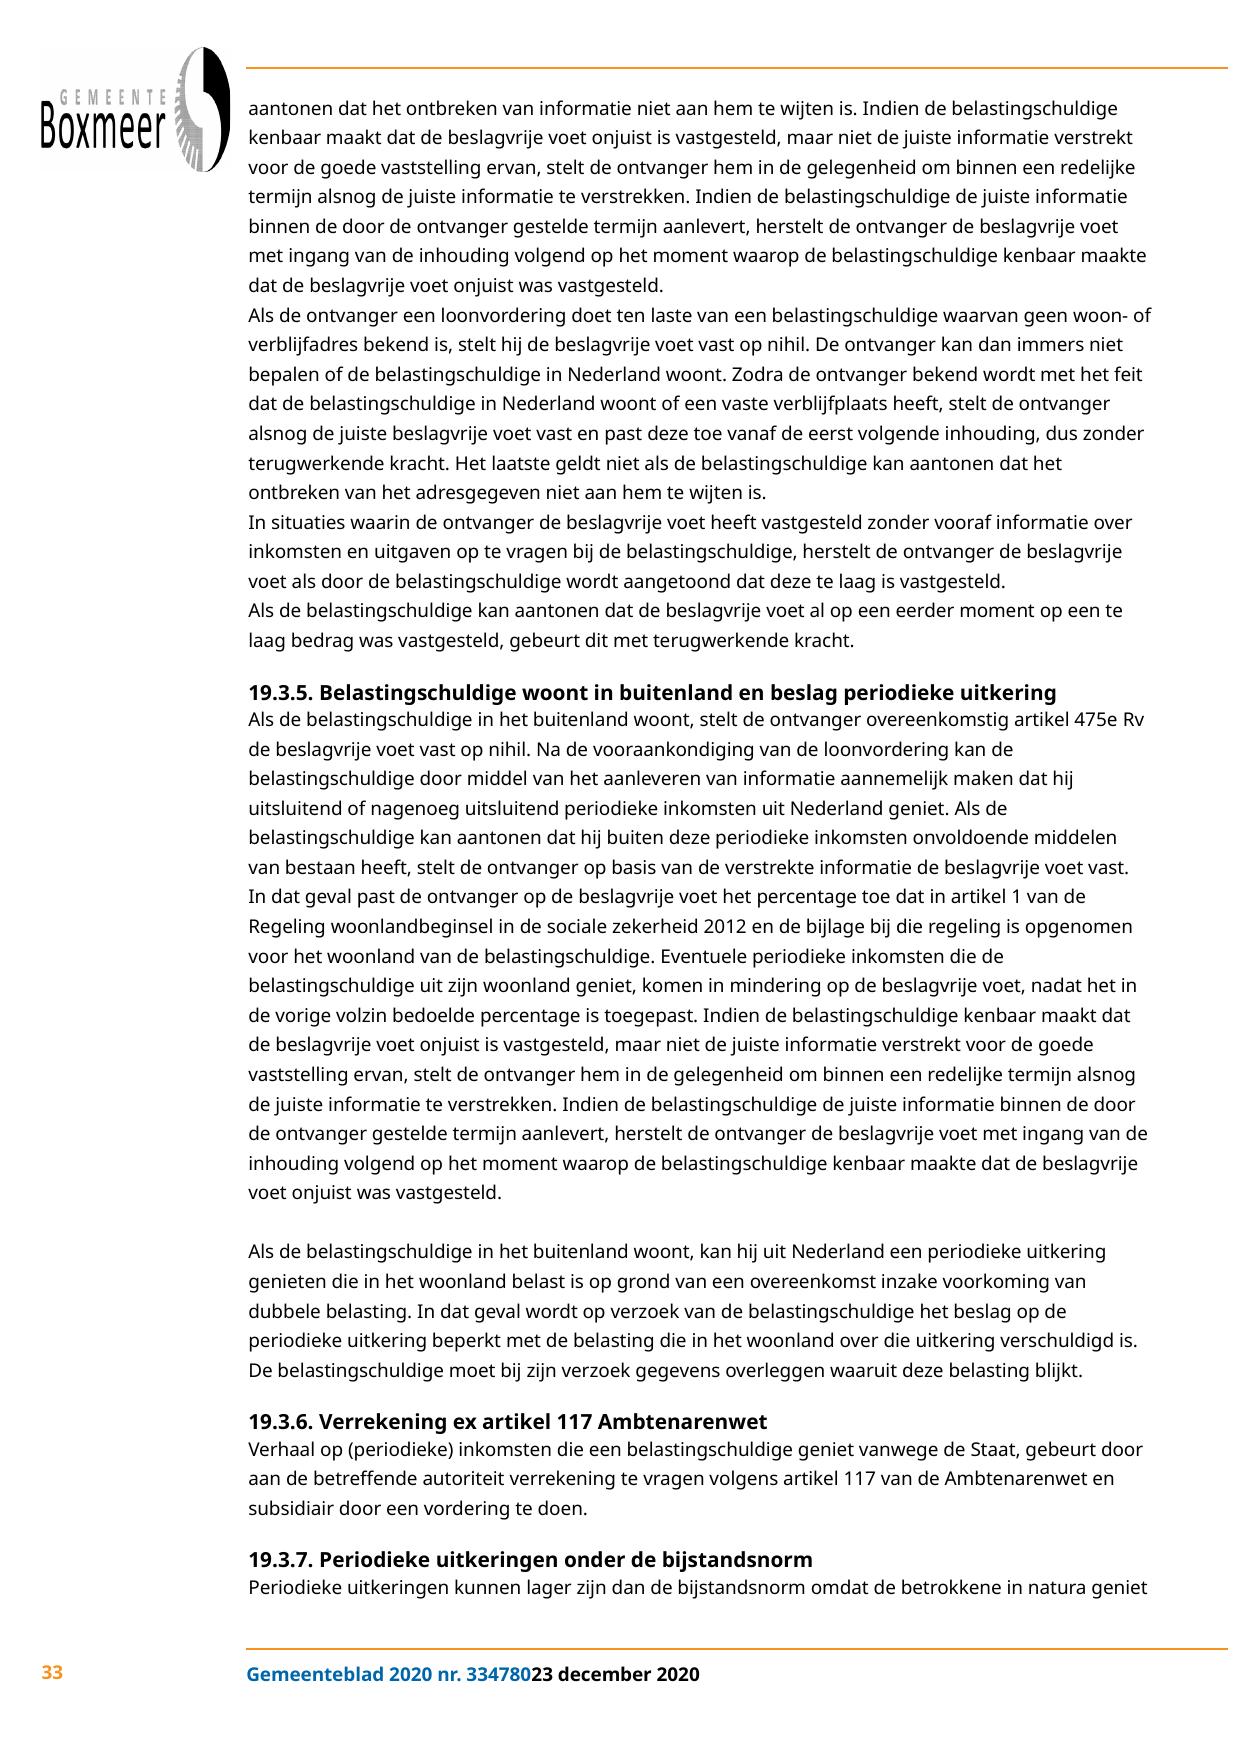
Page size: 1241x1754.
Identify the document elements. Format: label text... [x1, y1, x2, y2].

picture [41, 47, 231, 172]
text Als de ontvanger een loonvordering doet ten laste van een belastingschuldige waarvan geen woon- of verblijfadres bekend is, stelt hij de beslagvrije voet vast op nihil. De ontvanger kan dan immers niet bepalen of de belastingschuldige in Nederland woont. Zodra de ontvanger bekend wordt met het feit dat de belastingschuldige in Nederland woont of een vaste verblijfplaats heeft, stelt de ontvanger alsnog de juiste beslagvrije voet vast en past deze toe vanaf de eerst volgende inhouding, dus zonder terugwerkende kracht. Het laatste geldt niet als de belastingschuldige kan aantonen dat het ontbreken van het adresgegeven niet aan hem te wijten is. [248, 302, 1152, 505]
text 19.3.6. Verrekening ex artikel 117 Ambtenarenwet [248, 1407, 1152, 1436]
text Als de belastingschuldige in het buitenland woont, stelt de ontvanger overeenkomstig artikel 475e Rv de beslagvrije voet vast op nihil. Na de vooraankondiging van de loonvordering kan de belastingschuldige door middel van het aanleveren van informatie aannemelijk maken dat hij uitsluitend of nagenoeg uitsluitend periodieke inkomsten uit Nederland geniet. Als de belastingschuldige kan aantonen dat hij buiten deze periodieke inkomsten onvoldoende middelen van bestaan heeft, stelt de ontvanger op basis van de verstrekte informatie de beslagvrije voet vast. In dat geval past de ontvanger op de beslagvrije voet het percentage toe dat in artikel 1 van de Regeling woonlandbeginsel in de sociale zekerheid 2012 en de bijlage bij die regeling is opgenomen voor het woonland van de belastingschuldige. Eventuele periodieke inkomsten die de belastingschuldige uit zijn woonland geniet, komen in mindering op de beslagvrije voet, nadat het in de vorige volzin bedoelde percentage is toegepast. Indien de belastingschuldige kenbaar maakt dat de beslagvrije voet onjuist is vastgesteld, maar niet de juiste informatie verstrekt voor de goede vaststelling ervan, stelt de ontvanger hem in de gelegenheid om binnen een redelijke termijn alsnog de juiste informatie te verstrekken. Indien de belastingschuldige de juiste informatie binnen de door de ontvanger gestelde termijn aanlevert, herstelt de ontvanger de beslagvrije voet met ingang van de inhouding volgend op het moment waarop de belastingschuldige kenbaar maakte dat de beslagvrije voet onjuist was vastgesteld. [248, 706, 1152, 1205]
text 19.3.7. Periodieke uitkeringen onder de bijstandsnorm [248, 1545, 1152, 1574]
text Periodieke uitkeringen kunnen lager zijn dan de bijstandsnorm omdat de betrokkene in natura geniet [248, 1574, 1152, 1599]
text 19.3.5. Belastingschuldige woont in buitenland en beslag periodieke uitkering [248, 678, 1152, 706]
text aantonen dat het ontbreken van informatie niet aan hem te wijten is. Indien de belastingschuldige kenbaar maakt dat de beslagvrije voet onjuist is vastgesteld, maar niet de juiste informatie verstrekt voor de goede vaststelling ervan, stelt de ontvanger hem in de gelegenheid om binnen een redelijke termijn alsnog de juiste informatie te verstrekken. Indien de belastingschuldige de juiste informatie binnen de door de ontvanger gestelde termijn aanlevert, herstelt de ontvanger de beslagvrije voet met ingang van de inhouding volgend op het moment waarop de belastingschuldige kenbaar maakte dat de beslagvrije voet onjuist was vastgesteld. [248, 95, 1152, 298]
text In situaties waarin de ontvanger de beslagvrije voet heeft vastgesteld zonder vooraf informatie over inkomsten en uitgaven op te vragen bij de belastingschuldige, herstelt de ontvanger de beslagvrije voet als door de belastingschuldige wordt aangetoond dat deze te laag is vastgesteld. [248, 509, 1152, 594]
text Als de belastingschuldige in het buitenland woont, kan hij uit Nederland een periodieke uitkering genieten die in het woonland belast is op grond van een overeenkomst inzake voorkoming van dubbele belasting. In dat geval wordt op verzoek van de belastingschuldige het beslag op de periodieke uitkering beperkt met de belasting die in het woonland over die uitkering verschuldigd is. De belastingschuldige moet bij zijn verzoek gegevens overleggen waaruit deze belasting blijkt. [248, 1239, 1152, 1383]
text Als de belastingschuldige kan aantonen dat de beslagvrije voet al op een eerder moment op een te laag bedrag was vastgesteld, gebeurt dit met terugwerkende kracht. [248, 598, 1152, 653]
text Verhaal op (periodieke) inkomsten die een belastingschuldige geniet vanwege de Staat, gebeurt door aan de betreffende autoriteit verrekening te vragen volgens artikel 117 van de Ambtenarenwet en subsidiair door een vordering te doen. [248, 1436, 1152, 1521]
